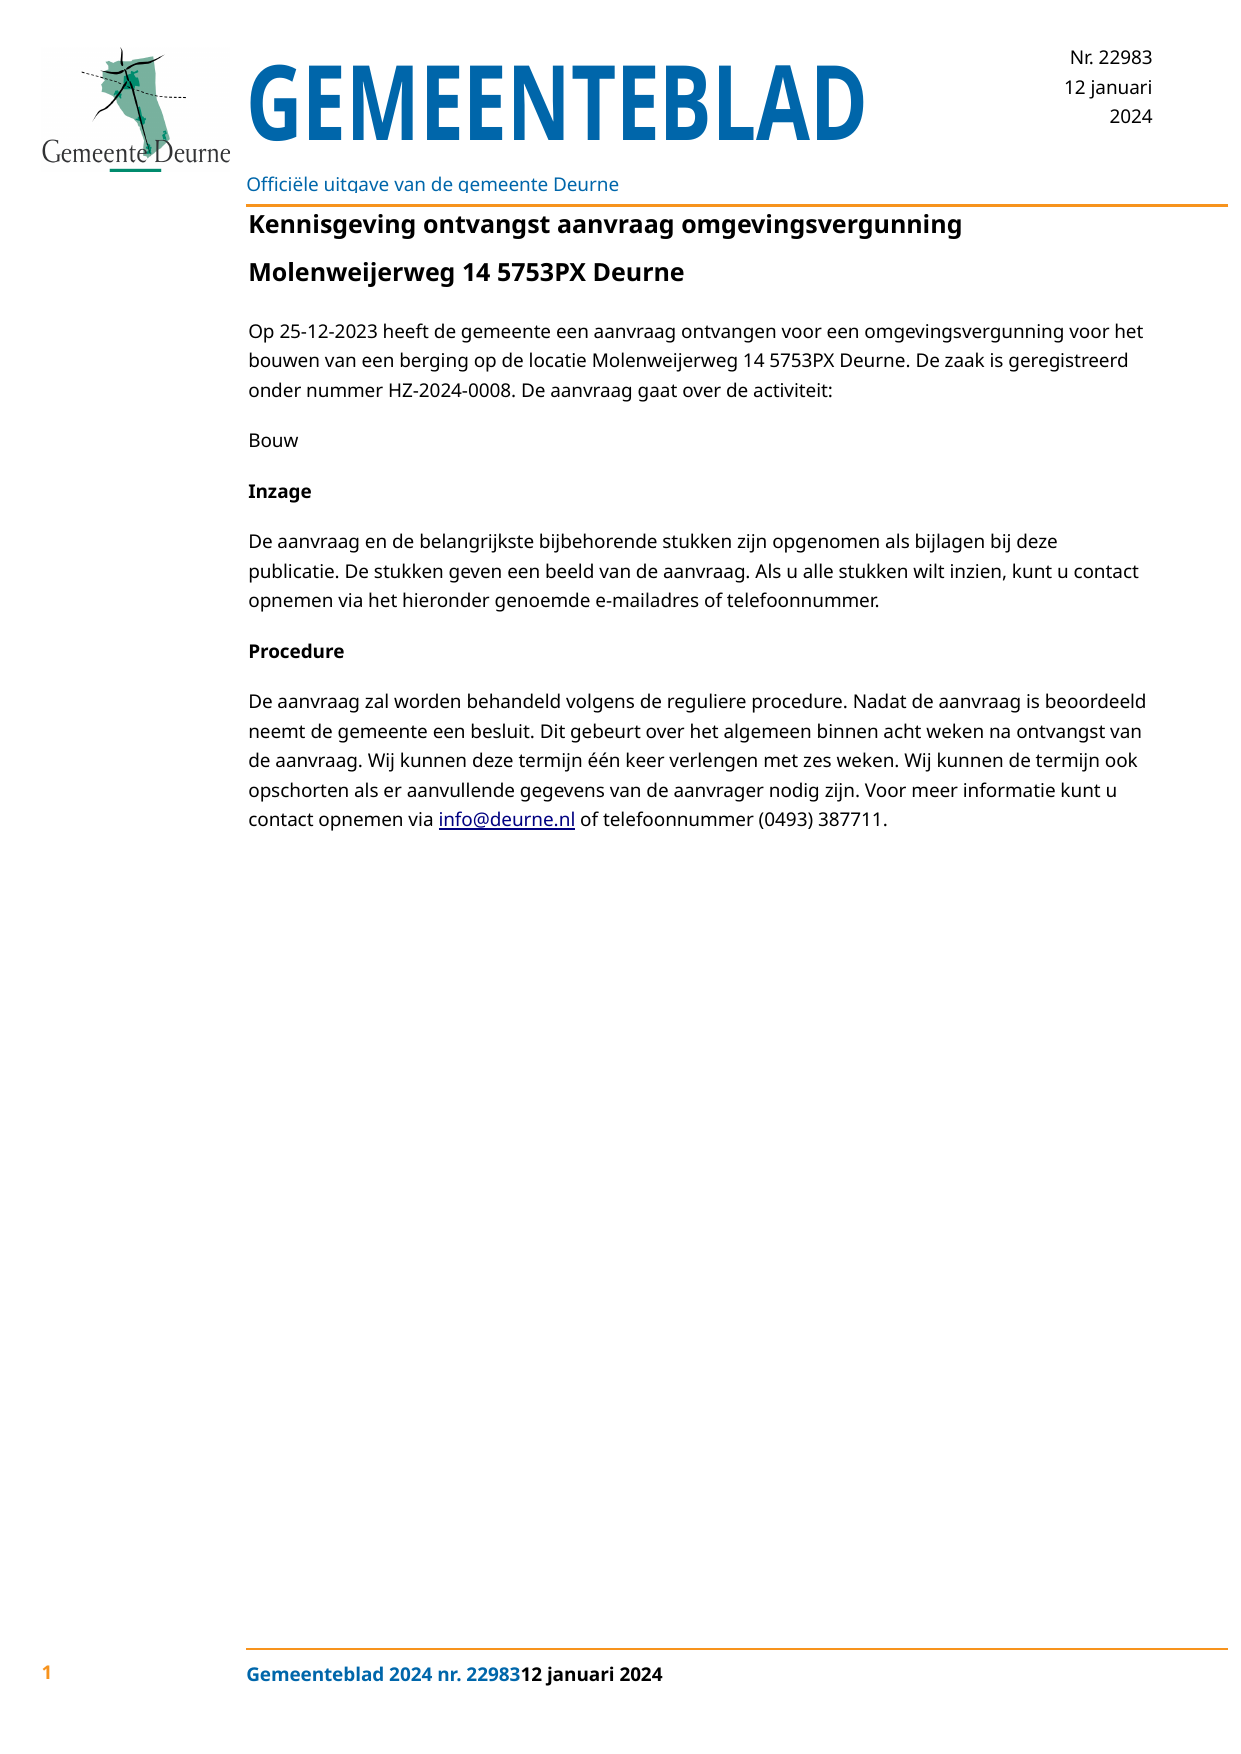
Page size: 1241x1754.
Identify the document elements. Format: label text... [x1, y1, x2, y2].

text Procedure [248, 638, 1152, 664]
text De aanvraag zal worden behandeld volgens de reguliere procedure. Nadat de aanvraag is beoordeeld neemt de gemeente een besluit. Dit gebeurt over het algemeen binnen acht weken na ontvangst van de aanvraag. Wij kunnen deze termijn één keer verlengen met zes weken. Wij kunnen de termijn ook opschorten als er aanvullende gegevens van de aanvrager nodig zijn. Voor meer informatie kunt u contact opnemen via info@deurne.nl of telefoonnummer (0493) 387711. [248, 688, 1152, 832]
text Inzage [248, 478, 1152, 504]
text Bouw [248, 427, 1152, 453]
text De aanvraag en de belangrijkste bijbehorende stukken zijn opgenomen als bijlagen bij deze publicatie. De stukken geven een beeld van de aanvraag. Als u alle stukken wilt inzien, kunt u contact opnemen via het hieronder genoemde e-mailadres of telefoonnummer. [248, 528, 1152, 613]
picture [41, 47, 231, 172]
text Op 25-12-2023 heeft de gemeente een aanvraag ontvangen voor een omgevingsvergunning voor het bouwen van een berging op de locatie Molenweijerweg 14 5753PX Deurne. De zaak is geregistreerd onder nummer HZ-2024-0008. De aanvraag gaat over de activiteit: [248, 318, 1152, 403]
text Kennisgeving ontvangst aanvraag omgevingsvergunning Molenweijerweg 14 5753PX Deurne [248, 207, 1152, 288]
